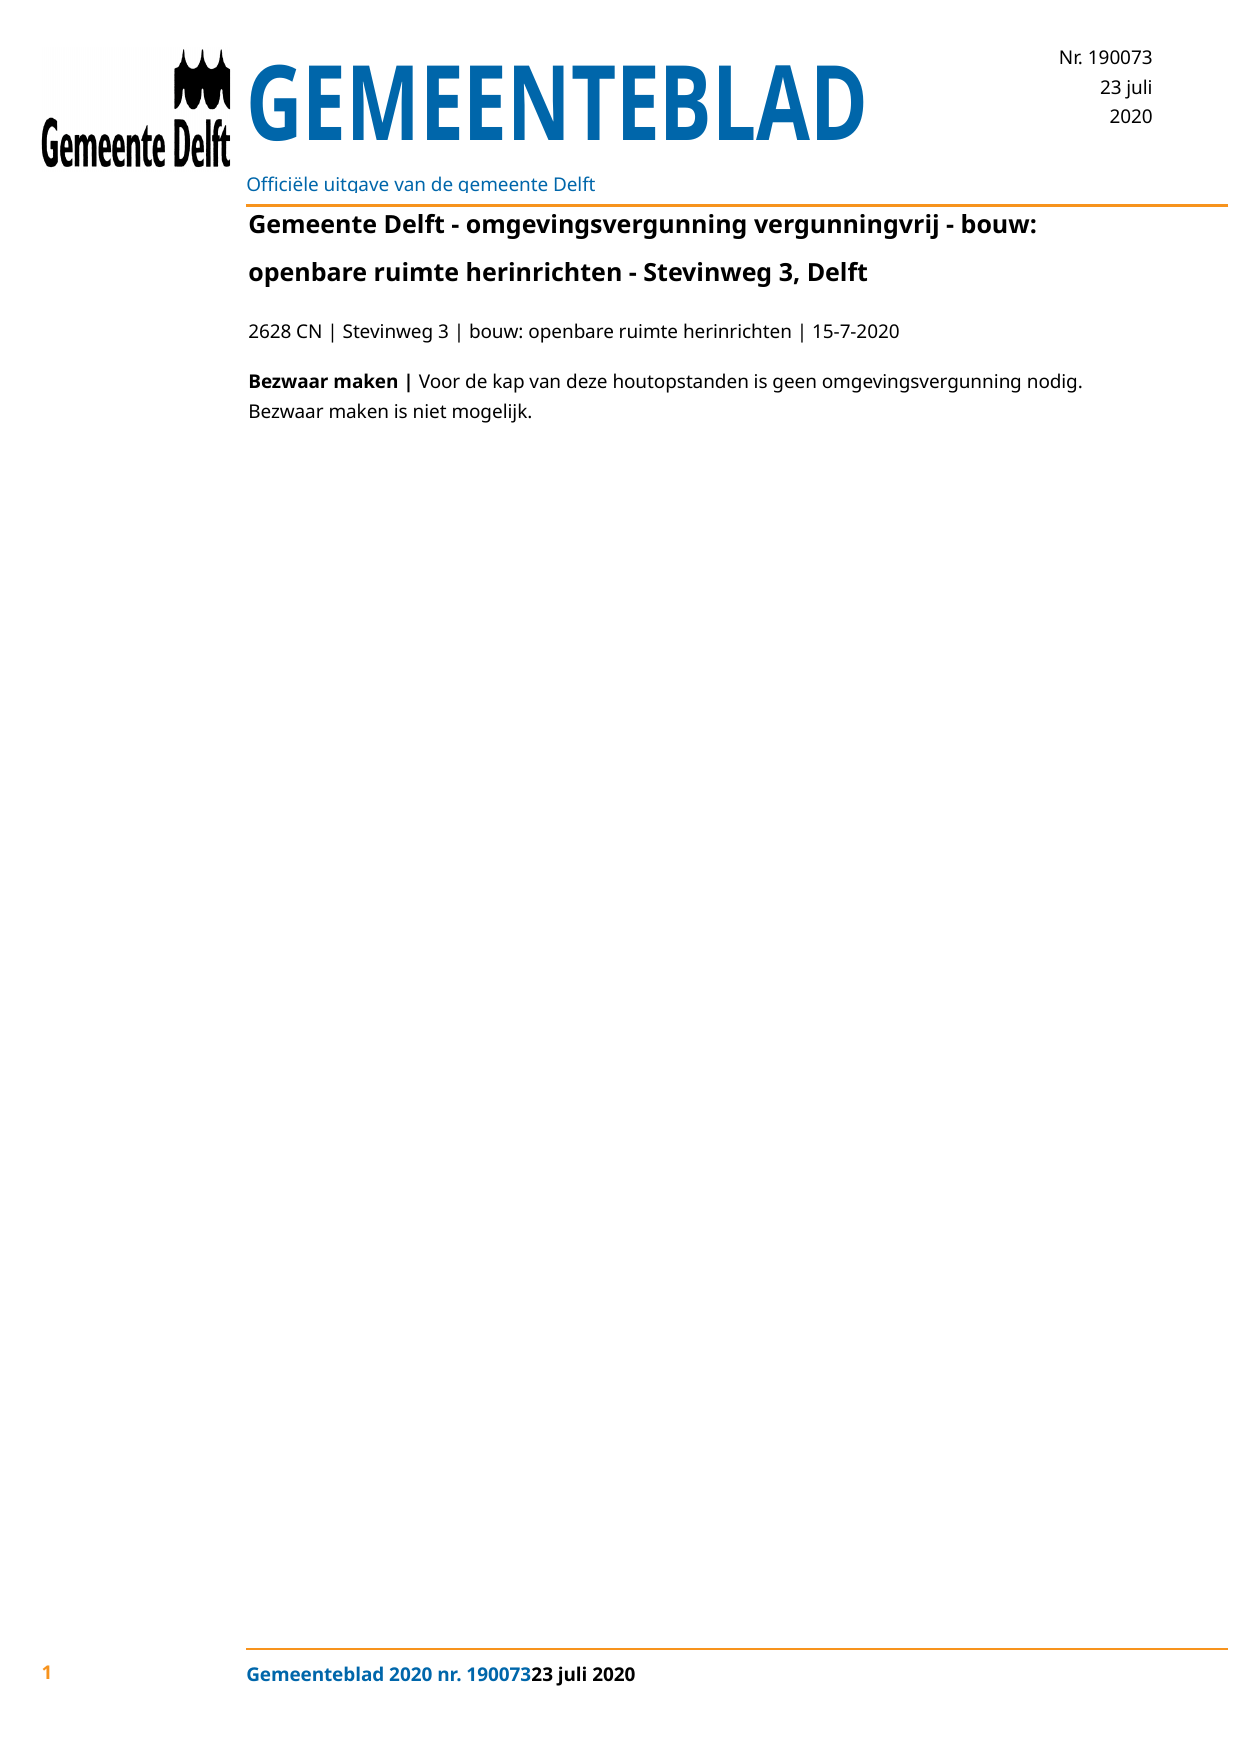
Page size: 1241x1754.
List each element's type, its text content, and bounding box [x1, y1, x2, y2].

text Bezwaar maken | Voor de kap van deze houtopstanden is geen omgevingsvergunning nodig. Bezwaar maken is niet mogelijk. [248, 368, 1152, 424]
text 2628 CN | Stevinweg 3 | bouw: openbare ruimte herinrichten | 15-7-2020 [248, 318, 1152, 344]
picture [41, 47, 231, 172]
text Gemeente Delft - omgevingsvergunning vergunningvrij - bouw: openbare ruimte herinrichten - Stevinweg 3, Delft [248, 207, 1152, 288]
